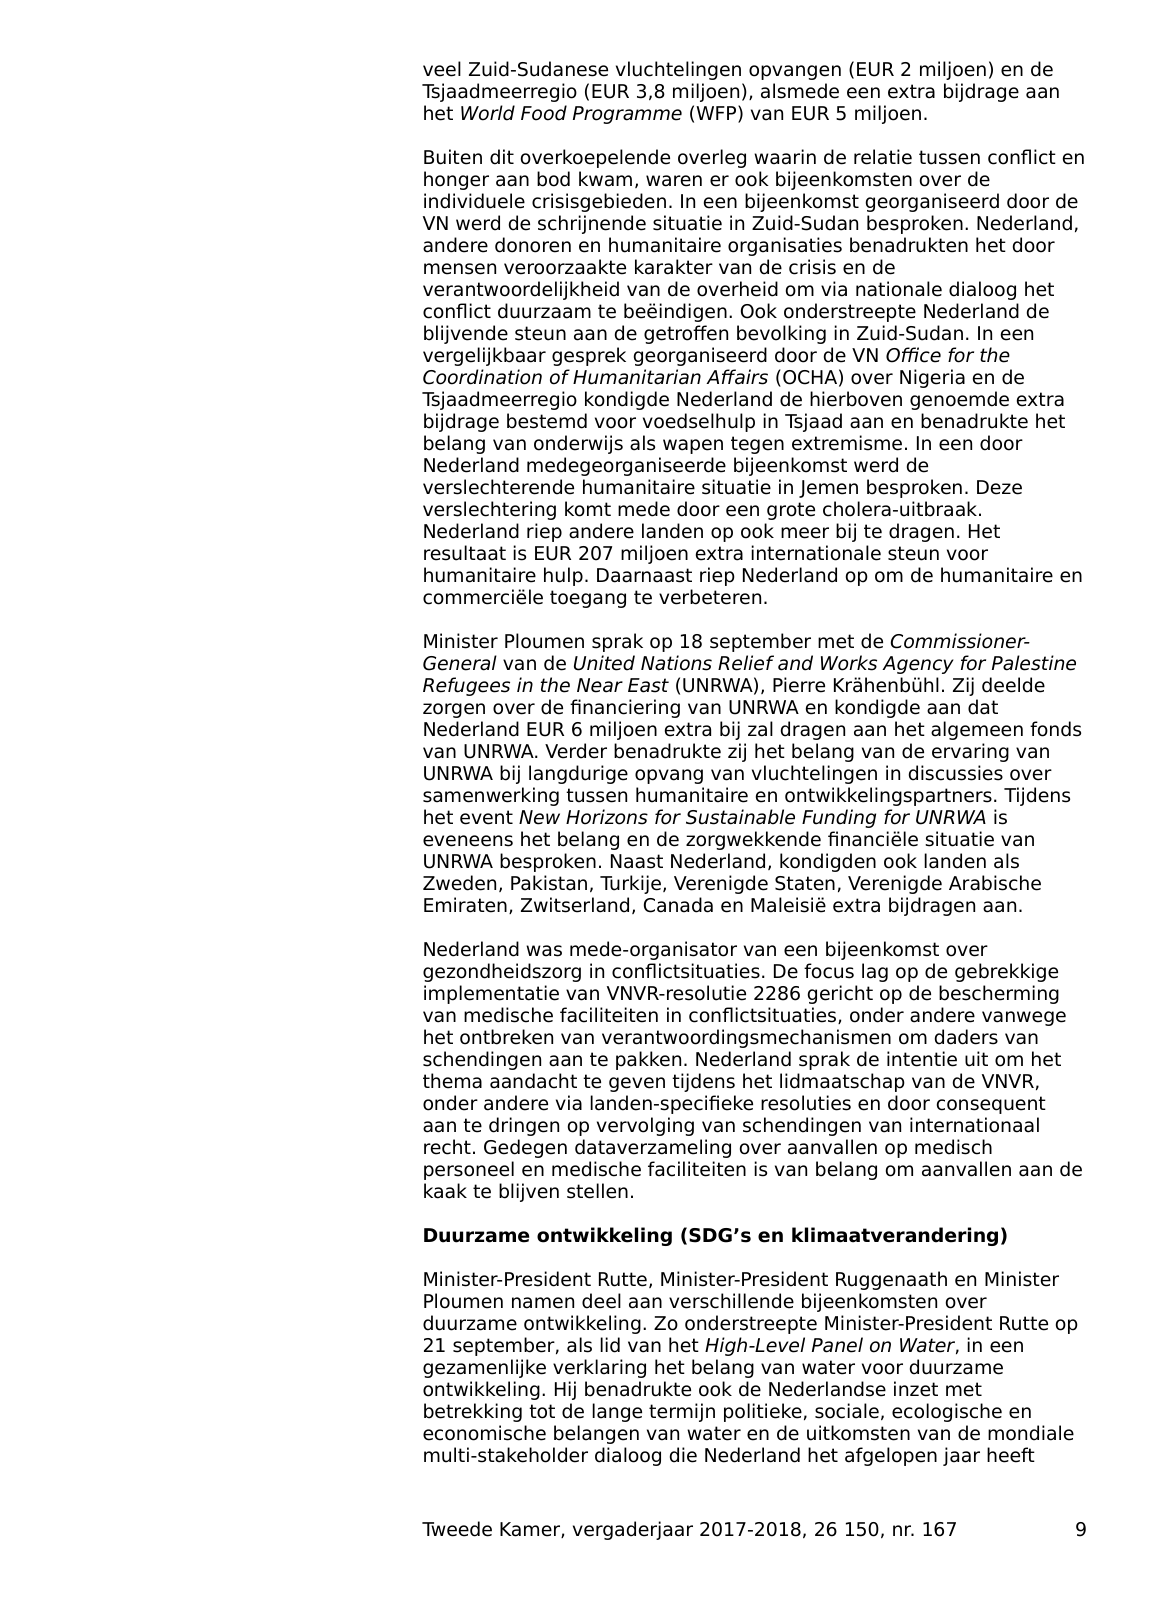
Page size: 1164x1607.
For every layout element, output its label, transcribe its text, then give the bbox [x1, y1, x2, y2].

text Nederland was mede-organisator van een bijeenkomst over gezondheidszorg in conflictsituaties. De focus lag op de gebrekkige implementatie van VNVR-resolutie 2286 gericht op de bescherming van medische faciliteiten in conflictsituaties, onder andere vanwege het ontbreken van verantwoordingsmechanismen om daders van schendingen aan te pakken. Nederland sprak de intentie uit om het thema aandacht te geven tijdens het lidmaatschap van de VNVR, onder andere via landen-specifieke resoluties en door consequent aan te dringen op vervolging van schendingen van internationaal recht. Gedegen dataverzameling over aanvallen op medisch personeel en medische faciliteiten is van belang om aanvallen aan de kaak te blijven stellen. [422, 939, 1087, 1203]
text veel Zuid-Sudanese vluchtelingen opvangen (EUR 2 miljoen) en de Tsjaadmeerregio (EUR 3,8 miljoen), alsmede een extra bijdrage aan het World Food Programme (WFP) van EUR 5 miljoen. [422, 59, 1087, 125]
subtitle Duurzame ontwikkeling (SDG’s en klimaatverandering) [422, 1225, 1087, 1247]
text Minister Ploumen sprak op 18 september met de Commissioner-General van de United Nations Relief and Works Agency for Palestine Refugees in the Near East (UNRWA), Pierre Krähenbühl. Zij deelde zorgen over de financiering van UNRWA en kondigde aan dat Nederland EUR 6 miljoen extra bij zal dragen aan het algemeen fonds van UNRWA. Verder benadrukte zij het belang van de ervaring van UNRWA bij langdurige opvang van vluchtelingen in discussies over samenwerking tussen humanitaire en ontwikkelingspartners. Tijdens het event New Horizons for Sustainable Funding for UNRWA is eveneens het belang en de zorgwekkende financiële situatie van UNRWA besproken. Naast Nederland, kondigden ook landen als Zweden, Pakistan, Turkije, Verenigde Staten, Verenigde Arabische Emiraten, Zwitserland, Canada en Maleisië extra bijdragen aan. [422, 631, 1087, 917]
text Buiten dit overkoepelende overleg waarin de relatie tussen conflict en honger aan bod kwam, waren er ook bijeenkomsten over de individuele crisisgebieden. In een bijeenkomst georganiseerd door de VN werd de schrijnende situatie in Zuid-Sudan besproken. Nederland, andere donoren en humanitaire organisaties benadrukten het door mensen veroorzaakte karakter van de crisis en de verantwoordelijkheid van de overheid om via nationale dialoog het conflict duurzaam te beëindigen. Ook onderstreepte Nederland de blijvende steun aan de getroffen bevolking in Zuid-Sudan. In een vergelijkbaar gesprek georganiseerd door de VN Office for the Coordination of Humanitarian Affairs (OCHA) over Nigeria en de Tsjaadmeerregio kondigde Nederland de hierboven genoemde extra bijdrage bestemd voor voedselhulp in Tsjaad aan en benadrukte het belang van onderwijs als wapen tegen extremisme. In een door Nederland medegeorganiseerde bijeenkomst werd de verslechterende humanitaire situatie in Jemen besproken. Deze verslechtering komt mede door een grote cholera-uitbraak. Nederland riep andere landen op ook meer bij te dragen. Het resultaat is EUR 207 miljoen extra internationale steun voor humanitaire hulp. Daarnaast riep Nederland op om de humanitaire en commerciële toegang te verbeteren. [422, 147, 1087, 609]
text Minister-President Rutte, Minister-President Ruggenaath en Minister Ploumen namen deel aan verschillende bijeenkomsten over duurzame ontwikkeling. Zo onderstreepte Minister-President Rutte op 21 september, als lid van het High-Level Panel on Water, in een gezamenlijke verklaring het belang van water voor duurzame ontwikkeling. Hij benadrukte ook de Nederlandse inzet met betrekking tot de lange termijn politieke, sociale, ecologische en economische belangen van water en de uitkomsten van de mondiale multi-stakeholder dialoog die Nederland het afgelopen jaar heeft [422, 1269, 1087, 1467]
